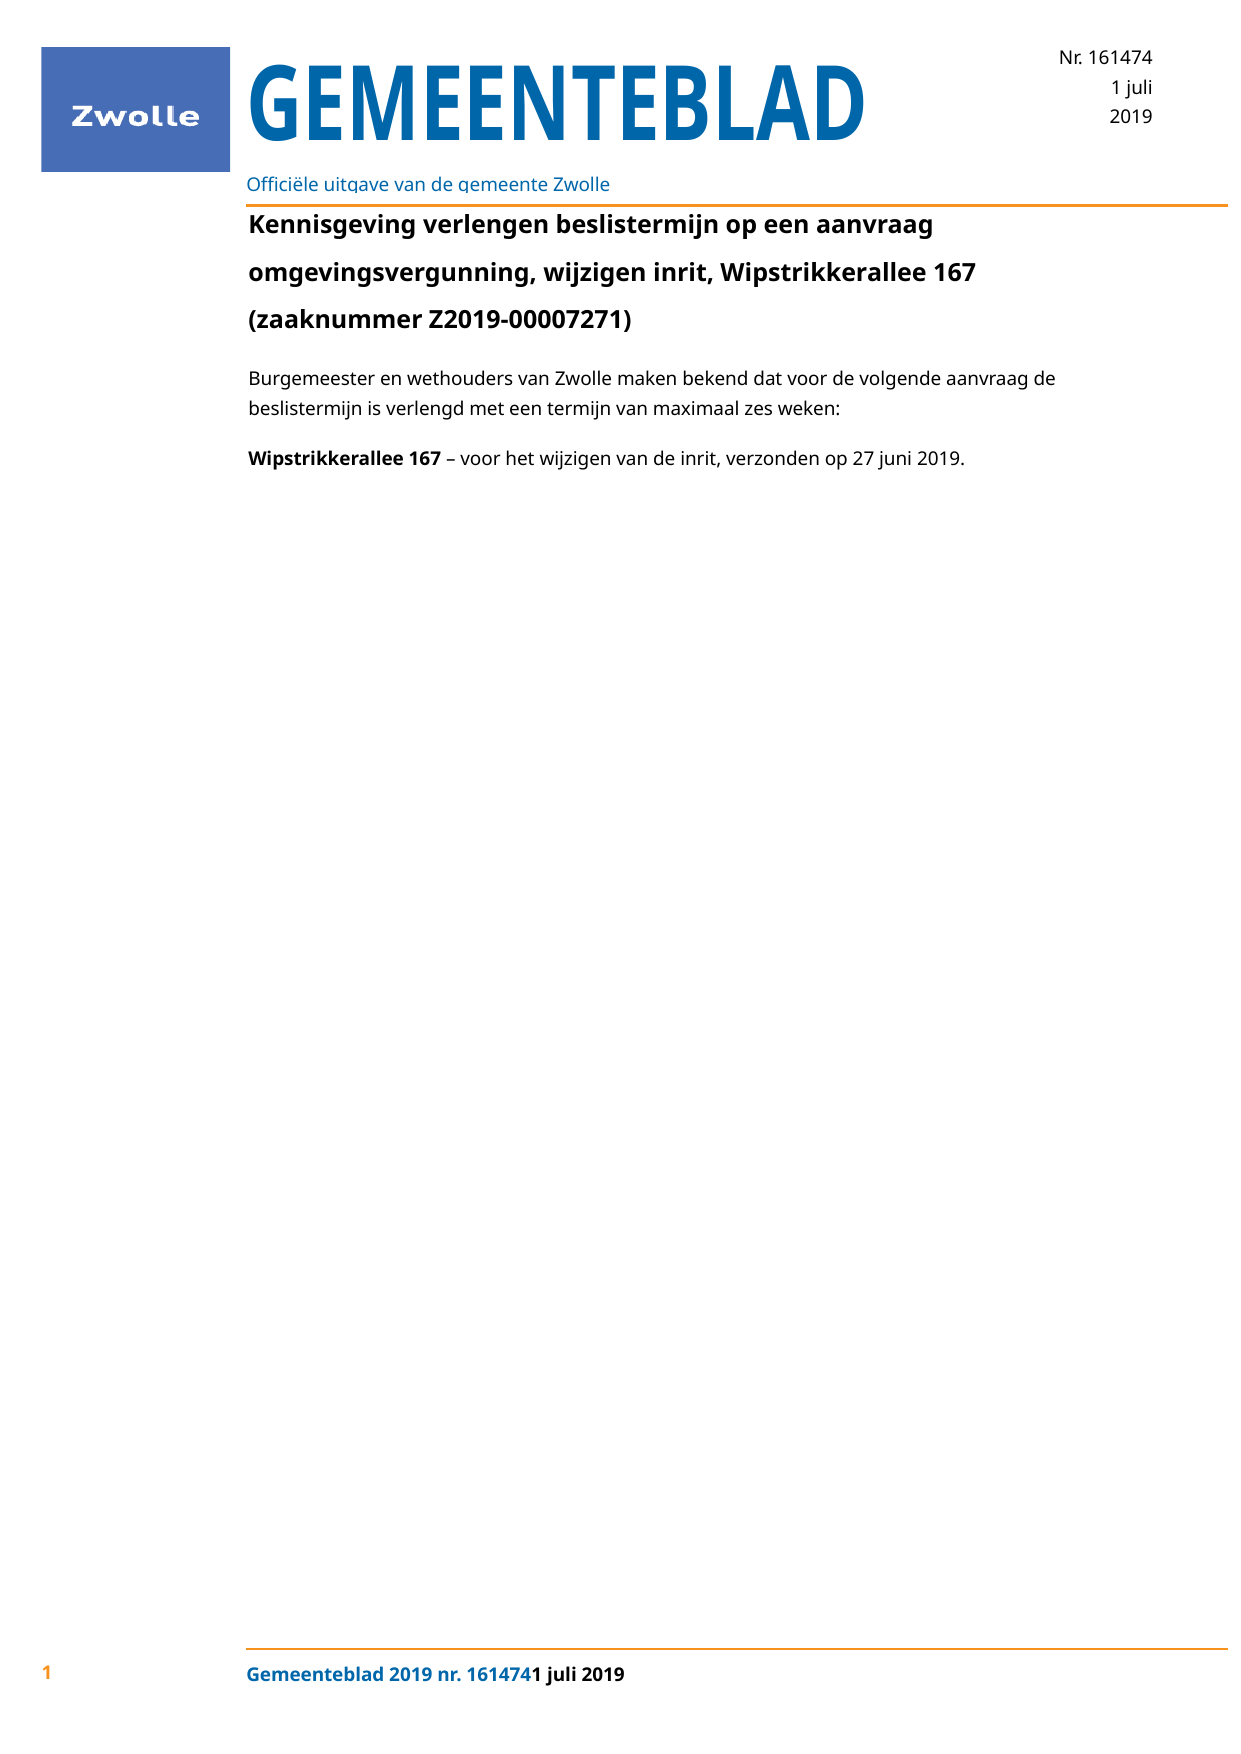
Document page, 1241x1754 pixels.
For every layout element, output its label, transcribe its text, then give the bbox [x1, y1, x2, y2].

text Kennisgeving verlengen beslistermijn op een aanvraag omgevingsvergunning, wijzigen inrit, Wipstrikkerallee 167 (zaaknummer Z2019-00007271) [248, 207, 1152, 336]
text Wipstrikkerallee 167 – voor het wijzigen van de inrit, verzonden op 27 juni 2019. [248, 446, 1152, 471]
picture [41, 47, 231, 172]
text Burgemeester en wethouders van Zwolle maken bekend dat voor de volgende aanvraag de beslistermijn is verlengd met een termijn van maximaal zes weken: [248, 366, 1152, 421]
